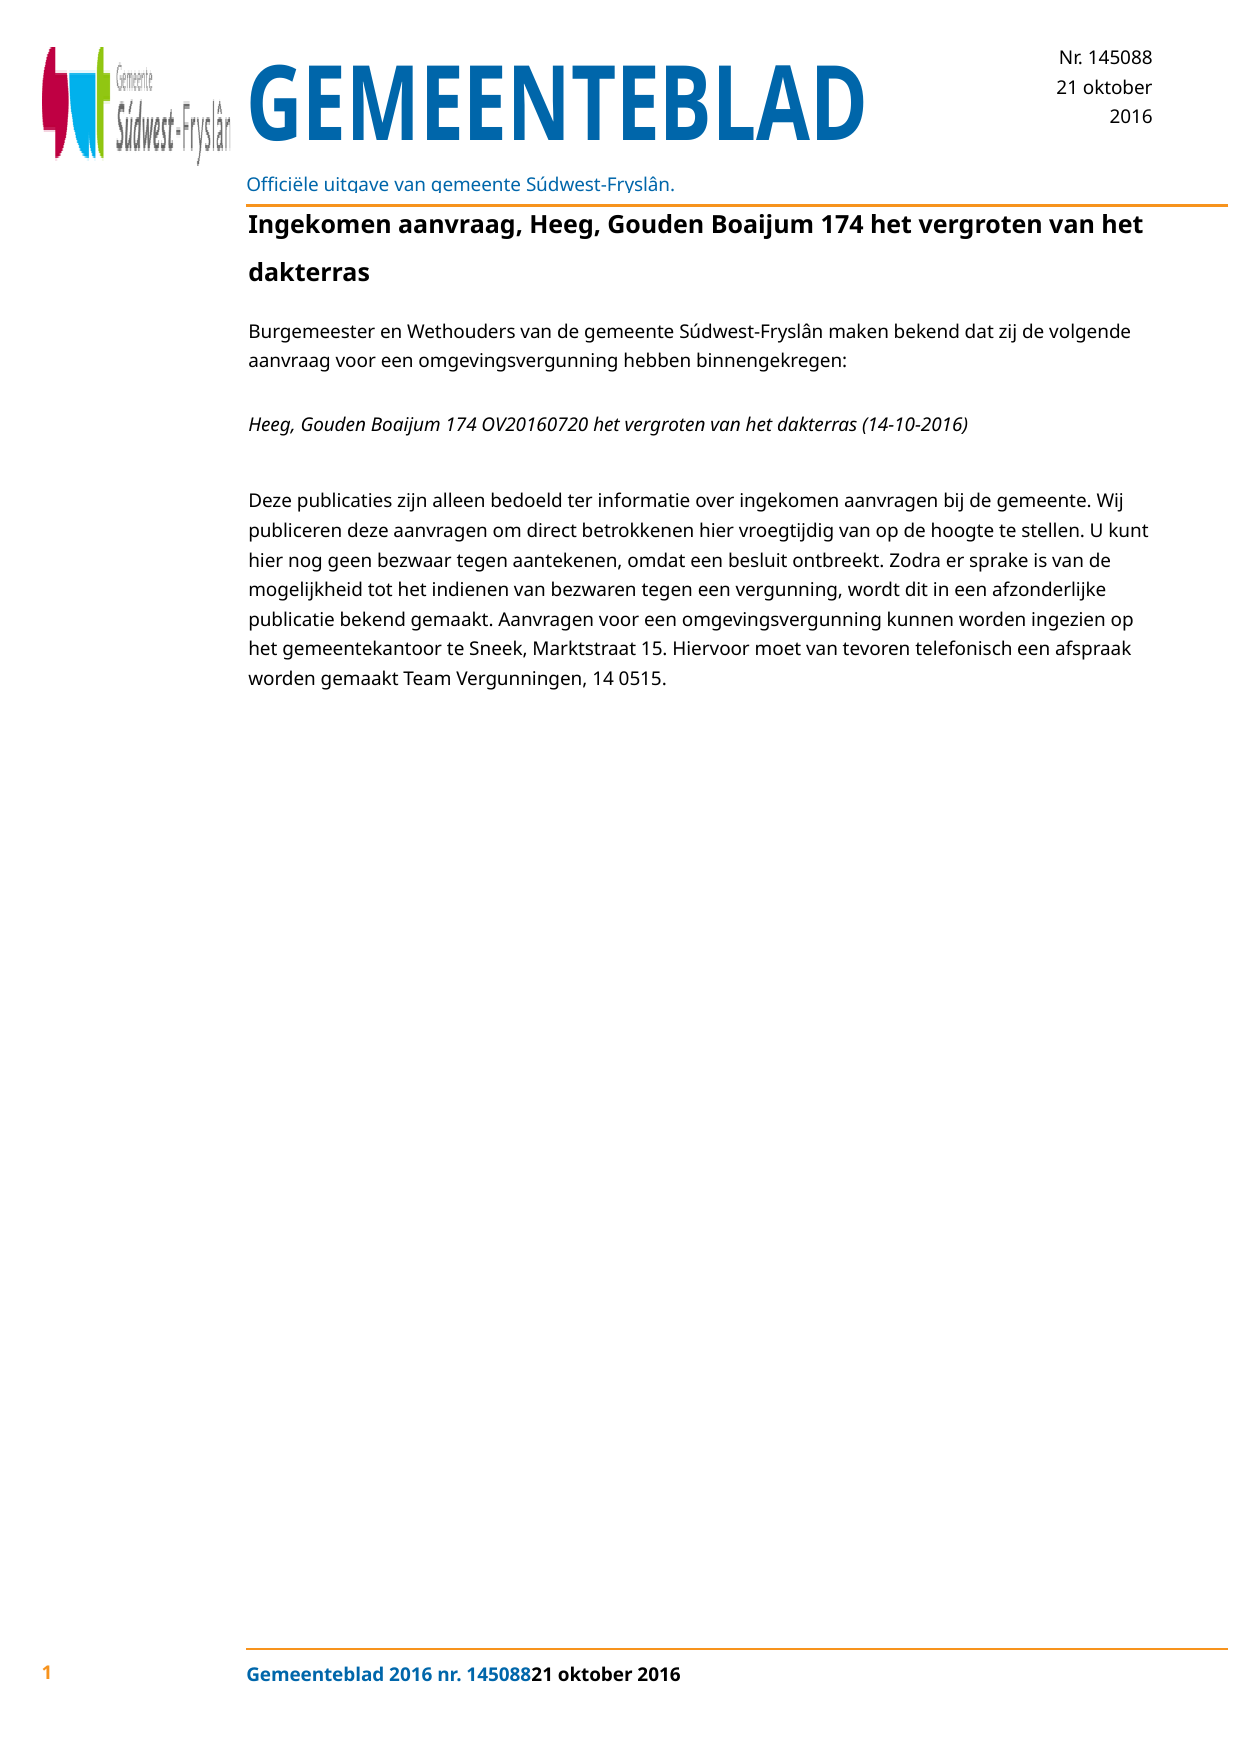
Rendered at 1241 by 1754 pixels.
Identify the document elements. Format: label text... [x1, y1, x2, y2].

text Burgemeester en Wethouders van de gemeente Súdwest-Fryslân maken bekend dat zij de volgende aanvraag voor een omgevingsvergunning hebben binnengekregen: [248, 318, 1152, 373]
text Deze publicaties zijn alleen bedoeld ter informatie over ingekomen aanvragen bij de gemeente. Wij publiceren deze aanvragen om direct betrokkenen hier vroegtijdig van op de hoogte te stellen. U kunt hier nog geen bezwaar tegen aantekenen, omdat een besluit ontbreekt. Zodra er sprake is van de mogelijkheid tot het indienen van bezwaren tegen een vergunning, wordt dit in een afzonderlijke publicatie bekend gemaakt. Aanvragen voor een omgevingsvergunning kunnen worden ingezien op het gemeentekantoor te Sneek, Marktstraat 15. Hiervoor moet van tevoren telefonisch een afspraak worden gemaakt Team Vergunningen, 14 0515. [248, 488, 1152, 691]
text Heeg, Gouden Boaijum 174 OV20160720 het vergroten van het dakterras (14-10-2016) [248, 411, 1152, 437]
text Ingekomen aanvraag, Heeg, Gouden Boaijum 174 het vergroten van het dakterras [248, 207, 1152, 288]
picture [41, 47, 231, 172]
